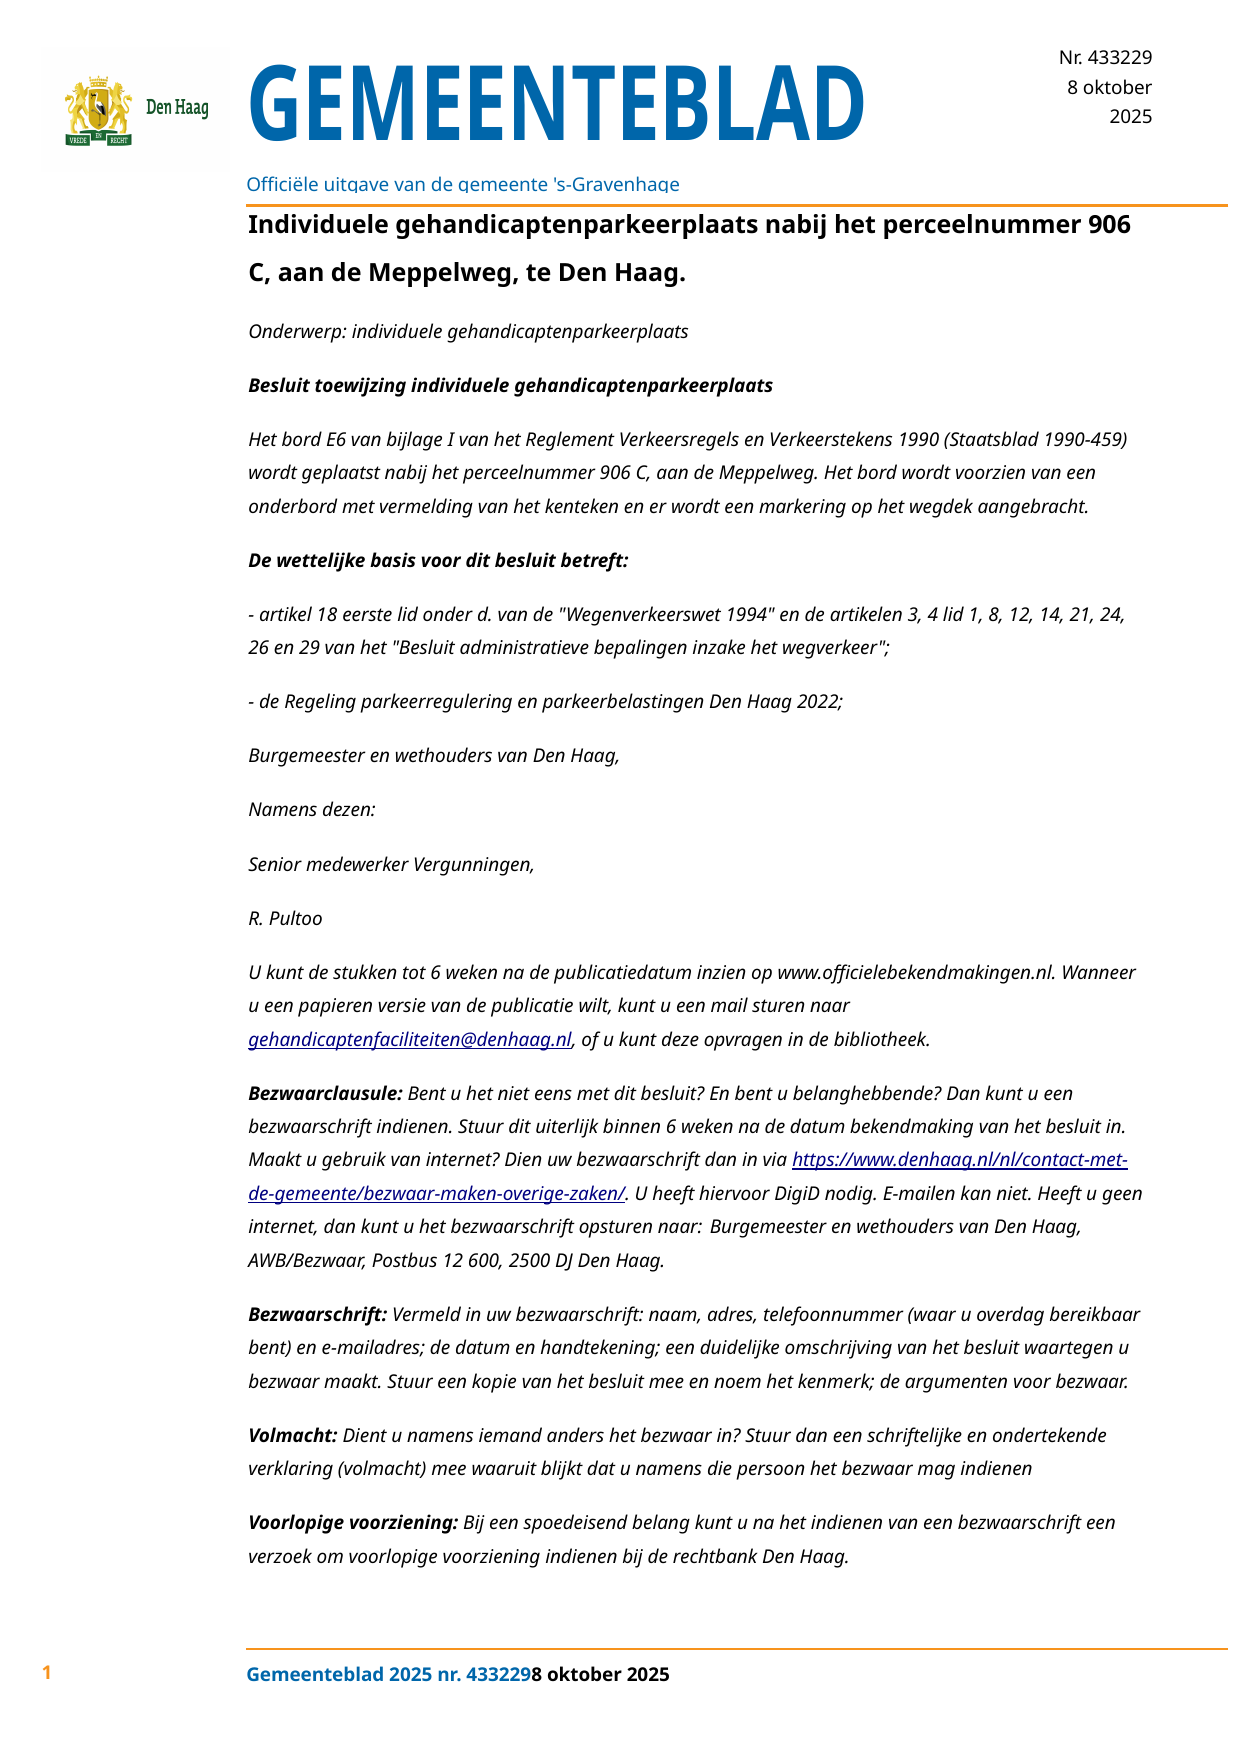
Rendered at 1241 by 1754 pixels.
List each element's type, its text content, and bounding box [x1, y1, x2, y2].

text Burgemeester en wethouders van Den Haag, [248, 743, 1152, 768]
text Bezwaarschrift: Vermeld in uw bezwaarschrift: naam, adres, telefoonnummer (waar u overdag bereikbaar bent) en e-mailadres; de datum en handtekening; een duidelijke omschrijving van het besluit waartegen u bezwaar maakt. Stuur een kopie van het besluit mee en noem het kenmerk; de argumenten voor bezwaar. [248, 1301, 1152, 1394]
text Het bord E6 van bijlage I van het Reglement Verkeersregels en Verkeerstekens 1990 (Staatsblad 1990-459) wordt geplaatst nabij het perceelnummer 906 C, aan de Meppelweg. Het bord wordt voorzien van een onderbord met vermelding van het kenteken en er wordt een markering op het wegdek aangebracht. [248, 426, 1152, 519]
text Bezwaarclausule: Bent u het niet eens met dit besluit? En bent u belanghebbende? Dan kunt u een bezwaarschrift indienen. Stuur dit uiterlijk binnen 6 weken na de datum bekendmaking van het besluit in. Maakt u gebruik van internet? Dien uw bezwaarschrift dan in via https://www.denhaag.nl/nl/contact-met-de-gemeente/bezwaar-maken-overige-zaken/. U heeft hiervoor DigiD nodig. E-mailen kan niet. Heeft u geen internet, dan kunt u het bezwaarschrift opsturen naar: Burgemeester en wethouders van Den Haag, AWB/Bezwaar, Postbus 12 600, 2500 DJ Den Haag. [248, 1080, 1152, 1273]
text Voorlopige voorziening: Bij een spoedeisend belang kunt u na het indienen van een bezwaarschrift een verzoek om voorlopige voorziening indienen bij de rechtbank Den Haag. [248, 1509, 1152, 1569]
text - artikel 18 eerste lid onder d. van de "Wegenverkeerswet 1994" en de artikelen 3, 4 lid 1, 8, 12, 14, 21, 24, 26 en 29 van het "Besluit administratieve bepalingen inzake het wegverkeer"; [248, 601, 1152, 660]
text Namens dezen: [248, 797, 1152, 822]
text Onderwerp: individuele gehandicaptenparkeerplaats [248, 318, 1152, 344]
picture [41, 47, 231, 172]
text Individuele gehandicaptenparkeerplaats nabij het perceelnummer 906 C, aan de Meppelweg, te Den Haag. [248, 207, 1152, 288]
text Volmacht: Dient u namens iemand anders het bezwaar in? Stuur dan een schriftelijke en ondertekende verklaring (volmacht) mee waaruit blijkt dat u namens die persoon het bezwaar mag indienen [248, 1422, 1152, 1481]
text Senior medewerker Vergunningen, [248, 851, 1152, 876]
text De wettelijke basis voor dit besluit betreft: [248, 547, 1152, 573]
text U kunt de stukken tot 6 weken na de publicatiedatum inzien op www.officielebekendmakingen.nl. Wanneer u een papieren versie van de publicatie wilt, kunt u een mail sturen naar gehandicaptenfaciliteiten@denhaag.nl, of u kunt deze opvragen in de bibliotheek. [248, 959, 1152, 1051]
text Besluit toewijzing individuele gehandicaptenparkeerplaats [248, 372, 1152, 398]
text - de Regeling parkeerregulering en parkeerbelastingen Den Haag 2022; [248, 688, 1152, 714]
text R. Pultoo [248, 905, 1152, 931]
